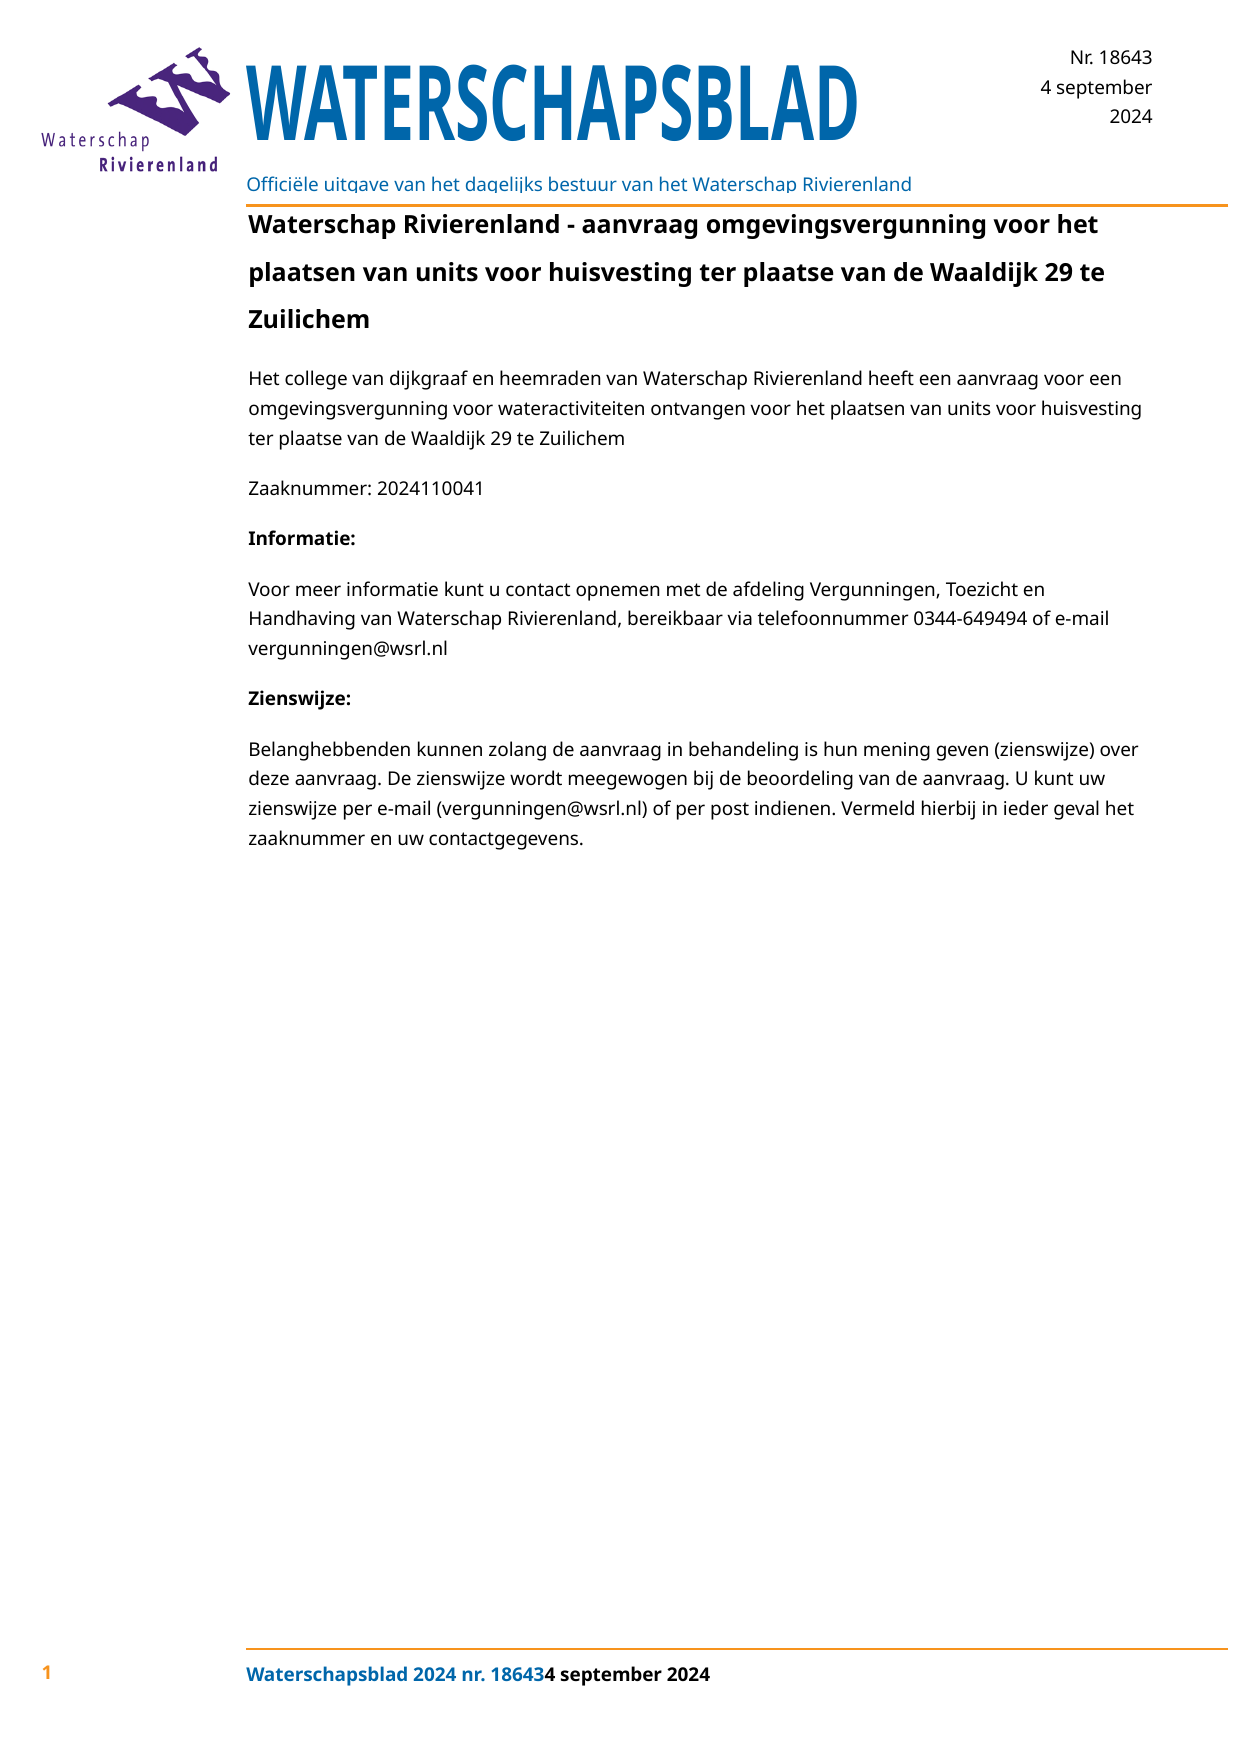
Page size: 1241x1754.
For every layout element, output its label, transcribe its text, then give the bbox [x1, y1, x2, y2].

picture [41, 47, 231, 172]
text Zienswijze: [248, 686, 1152, 711]
text Belanghebbenden kunnen zolang de aanvraag in behandeling is hun mening geven (zienswijze) over deze aanvraag. De zienswijze wordt meegewogen bij de beoordeling van de aanvraag. U kunt uw zienswijze per e-mail (vergunningen@wsrl.nl) of per post indienen. Vermeld hierbij in ieder geval het zaaknummer en uw contactgegevens. [248, 736, 1152, 850]
text Zaaknummer: 2024110041 [248, 475, 1152, 501]
text Het college van dijkgraaf en heemraden van Waterschap Rivierenland heeft een aanvraag voor een omgevingsvergunning voor wateractiviteiten ontvangen voor het plaatsen van units voor huisvesting ter plaatse van de Waaldijk 29 te Zuilichem [248, 366, 1152, 450]
text Voor meer informatie kunt u contact opnemen met de afdeling Vergunningen, Toezicht en Handhaving van Waterschap Rivierenland, bereikbaar via telefoonnummer 0344-649494 of e-mail vergunningen@wsrl.nl [248, 576, 1152, 661]
text Waterschap Rivierenland - aanvraag omgevingsvergunning voor het plaatsen van units voor huisvesting ter plaatse van de Waaldijk 29 te Zuilichem [248, 207, 1152, 336]
text Informatie: [248, 526, 1152, 551]
